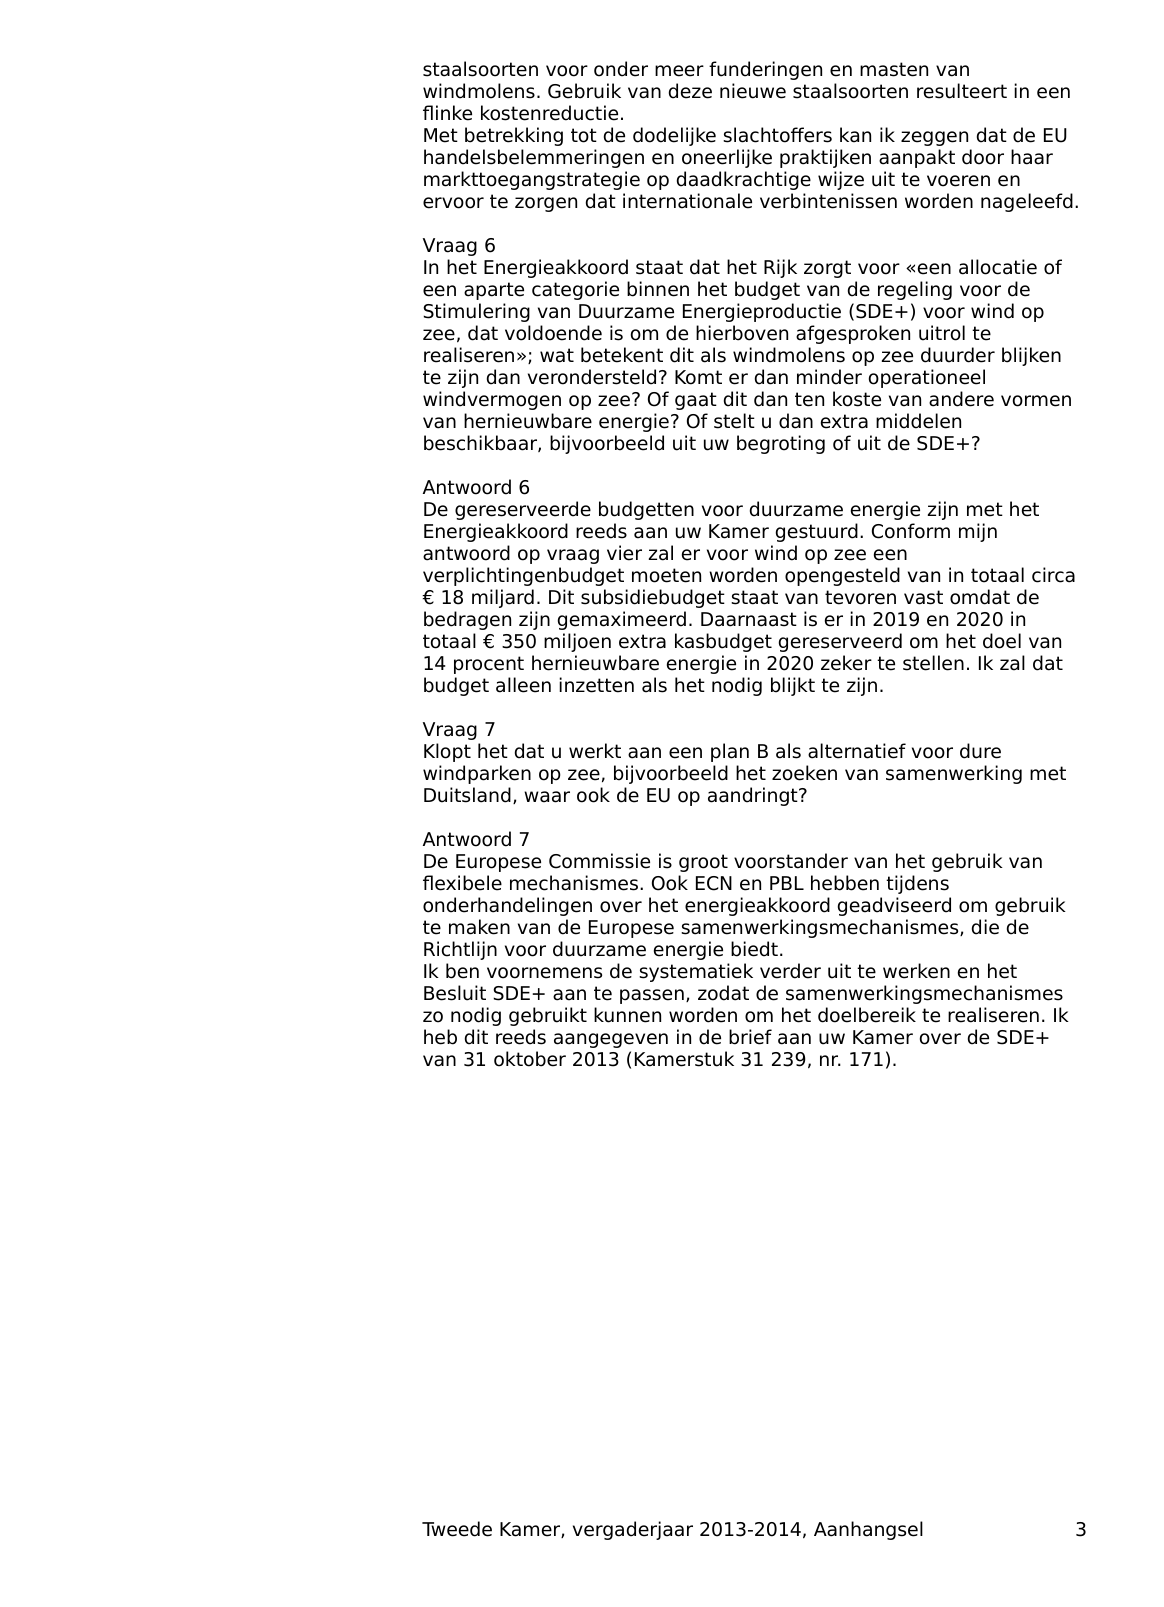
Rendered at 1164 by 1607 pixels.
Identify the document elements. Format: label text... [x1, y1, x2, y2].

text Klopt het dat u werkt aan een plan B als alternatief voor dure windparken op zee, bijvoorbeeld het zoeken van samenwerking met Duitsland, waar ook de EU op aandringt? [422, 741, 1087, 807]
text Antwoord 6 [422, 477, 1087, 499]
text De gereserveerde budgetten voor duurzame energie zijn met het Energieakkoord reeds aan uw Kamer gestuurd. Conform mijn antwoord op vraag vier zal er voor wind op zee een verplichtingenbudget moeten worden opengesteld van in totaal circa € 18 miljard. Dit subsidiebudget staat van tevoren vast omdat de bedragen zijn gemaximeerd. Daarnaast is er in 2019 en 2020 in totaal € 350 miljoen extra kasbudget gereserveerd om het doel van 14 procent hernieuwbare energie in 2020 zeker te stellen. Ik zal dat budget alleen inzetten als het nodig blijkt te zijn. [422, 499, 1087, 697]
text Antwoord 7 [422, 829, 1087, 851]
text Ik ben voornemens de systematiek verder uit te werken en het Besluit SDE+ aan te passen, zodat de samenwerkingsmechanismes zo nodig gebruikt kunnen worden om het doelbereik te realiseren. Ik heb dit reeds aangegeven in de brief aan uw Kamer over de SDE+ van 31 oktober 2013 (Kamerstuk 31 239, nr. 171). [422, 961, 1087, 1071]
text In het Energieakkoord staat dat het Rijk zorgt voor «een allocatie of een aparte categorie binnen het budget van de regeling voor de Stimulering van Duurzame Energieproductie (SDE+) voor wind op zee, dat voldoende is om de hierboven afgesproken uitrol te realiseren»; wat betekent dit als windmolens op zee duurder blijken te zijn dan verondersteld? Komt er dan minder operationeel windvermogen op zee? Of gaat dit dan ten koste van andere vormen van hernieuwbare energie? Of stelt u dan extra middelen beschikbaar, bijvoorbeeld uit uw begroting of uit de SDE+? [422, 257, 1087, 455]
text Vraag 7 [422, 719, 1087, 741]
text staalsoorten voor onder meer funderingen en masten van windmolens. Gebruik van deze nieuwe staalsoorten resulteert in een flinke kostenreductie. [422, 59, 1087, 125]
text Vraag 6 [422, 235, 1087, 257]
text De Europese Commissie is groot voorstander van het gebruik van flexibele mechanismes. Ook ECN en PBL hebben tijdens onderhandelingen over het energieakkoord geadviseerd om gebruik te maken van de Europese samenwerkingsmechanismes, die de Richtlijn voor duurzame energie biedt. [422, 851, 1087, 961]
text Met betrekking tot de dodelijke slachtoffers kan ik zeggen dat de EU handelsbelemmeringen en oneerlijke praktijken aanpakt door haar markttoegangstrategie op daadkrachtige wijze uit te voeren en ervoor te zorgen dat internationale verbintenissen worden nageleefd. [422, 125, 1087, 213]
